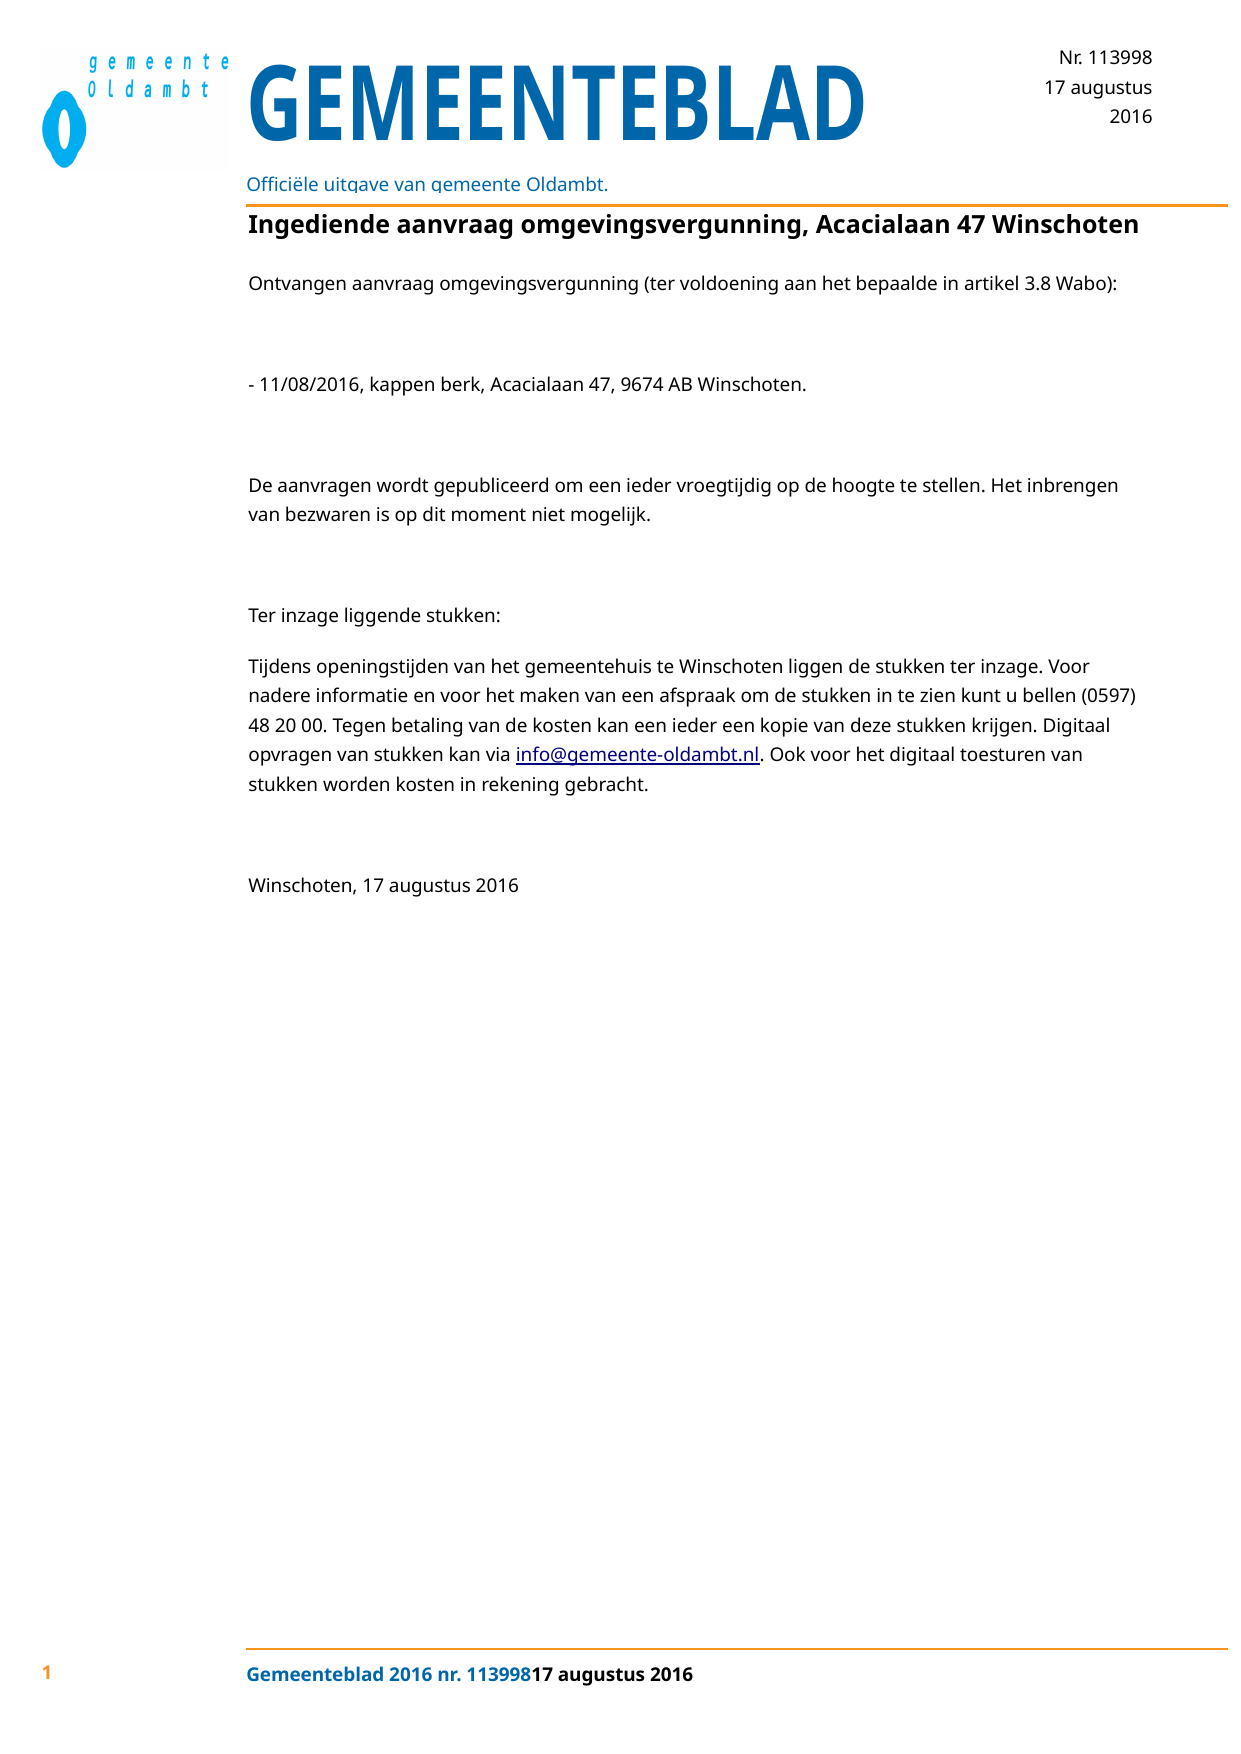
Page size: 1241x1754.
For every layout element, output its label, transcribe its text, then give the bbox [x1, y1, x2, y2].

text Winschoten, 17 augustus 2016 [248, 872, 1152, 898]
text Ontvangen aanvraag omgevingsvergunning (ter voldoening aan het bepaalde in artikel 3.8 Wabo): [248, 270, 1152, 296]
text Ingediende aanvraag omgevingsvergunning, Acacialaan 47 Winschoten [248, 207, 1152, 241]
text - 11/08/2016, kappen berk, Acacialaan 47, 9674 AB Winschoten. [248, 371, 1152, 397]
picture [41, 47, 231, 172]
text Ter inzage liggende stukken: [248, 602, 1152, 628]
text Tijdens openingstijden van het gemeentehuis te Winschoten liggen de stukken ter inzage. Voor nadere informatie en voor het maken van een afspraak om de stukken in te zien kunt u bellen (0597) 48 20 00. Tegen betaling van de kosten kan een ieder een kopie van deze stukken krijgen. Digitaal opvragen van stukken kan via info@gemeente-oldambt.nl. Ook voor het digitaal toesturen van stukken worden kosten in rekening gebracht. [248, 653, 1152, 797]
text De aanvragen wordt gepubliceerd om een ieder vroegtijdig op de hoogte te stellen. Het inbrengen van bezwaren is op dit moment niet mogelijk. [248, 472, 1152, 527]
